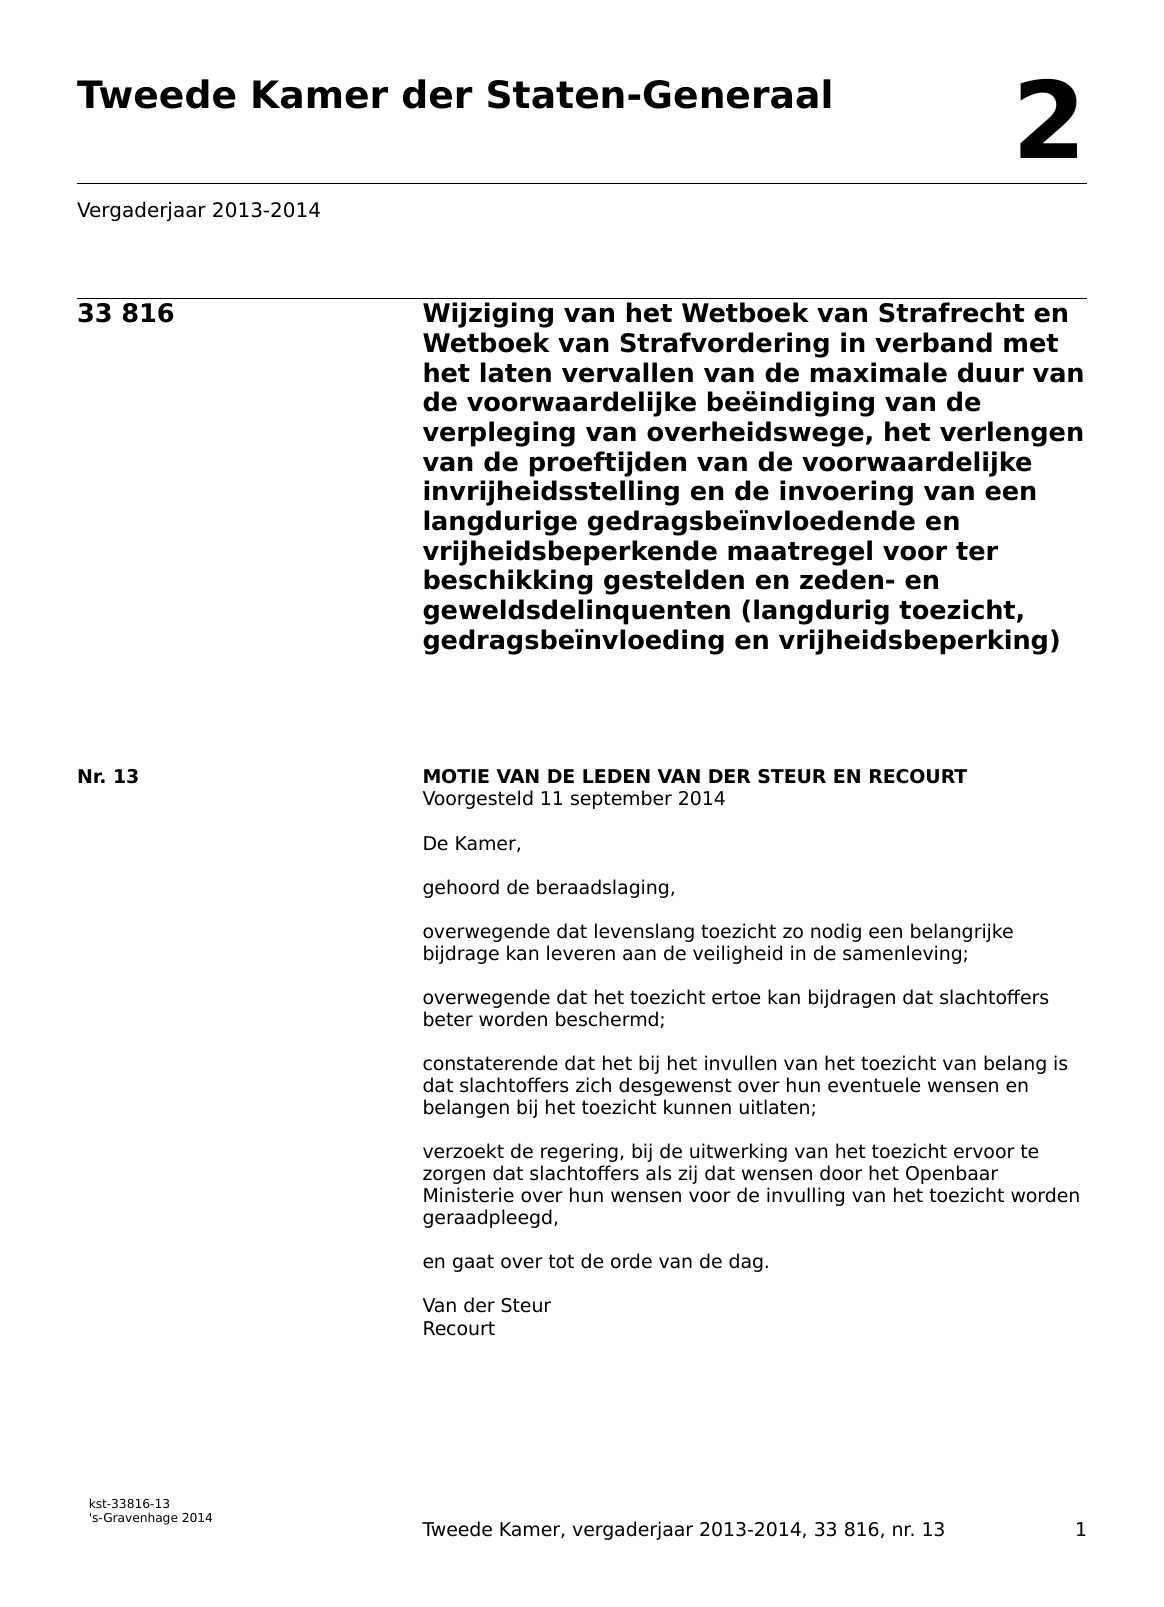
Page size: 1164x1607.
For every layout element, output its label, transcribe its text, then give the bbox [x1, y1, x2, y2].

text Van der Steur [422, 1295, 1087, 1317]
text verzoekt de regering, bij de uitwerking van het toezicht ervoor te zorgen dat slachtoffers als zij dat wensen door het Openbaar Ministerie over hun wensen voor de invulling van het toezicht worden geraadpleegd, [422, 1141, 1087, 1229]
text overwegende dat levenslang toezicht zo nodig een belangrijke bijdrage kan leveren aan de veiligheid in de samenleving; [422, 921, 1087, 965]
subtitle 33 816 Wijziging van het Wetboek van Strafrecht en Wetboek van Strafvordering in verband met het laten vervallen van de maximale duur van de voorwaardelijke beëindiging van de verpleging van overheidswege, het verlengen van de proeftijden van de voorwaardelijke invrijheidsstelling en de invoering van een langdurige gedragsbeïnvloedende en vrijheidsbeperkende maatregel voor ter beschikking gestelden en zeden- en geweldsdelinquenten (langdurig toezicht, gedragsbeïnvloeding en vrijheidsbeperking) [77, 299, 1087, 655]
table_header Tweede Kamer der Staten-Generaal [77, 59, 886, 183]
text constaterende dat het bij het invullen van het toezicht van belang is dat slachtoffers zich desgewenst over hun eventuele wensen en belangen bij het toezicht kunnen uitlaten; [422, 1053, 1087, 1119]
text Voorgesteld 11 september 2014 [422, 788, 1087, 810]
subtitle Nr. 13 MOTIE VAN DE LEDEN VAN DER STEUR EN RECOURT [77, 766, 1087, 788]
text Recourt [422, 1317, 1087, 1339]
text De Kamer, [422, 832, 1087, 854]
text kst-33816-13 [88, 1497, 323, 1511]
table_header 2 [886, 59, 1087, 183]
text overwegende dat het toezicht ertoe kan bijdragen dat slachtoffers beter worden beschermd; [422, 987, 1087, 1031]
text en gaat over tot de orde van de dag. [422, 1251, 1087, 1273]
text gehoord de beraadslaging, [422, 877, 1087, 898]
text 's-Gravenhage 2014 [88, 1511, 323, 1525]
table_cell Vergaderjaar 2013-2014 [77, 184, 1087, 298]
